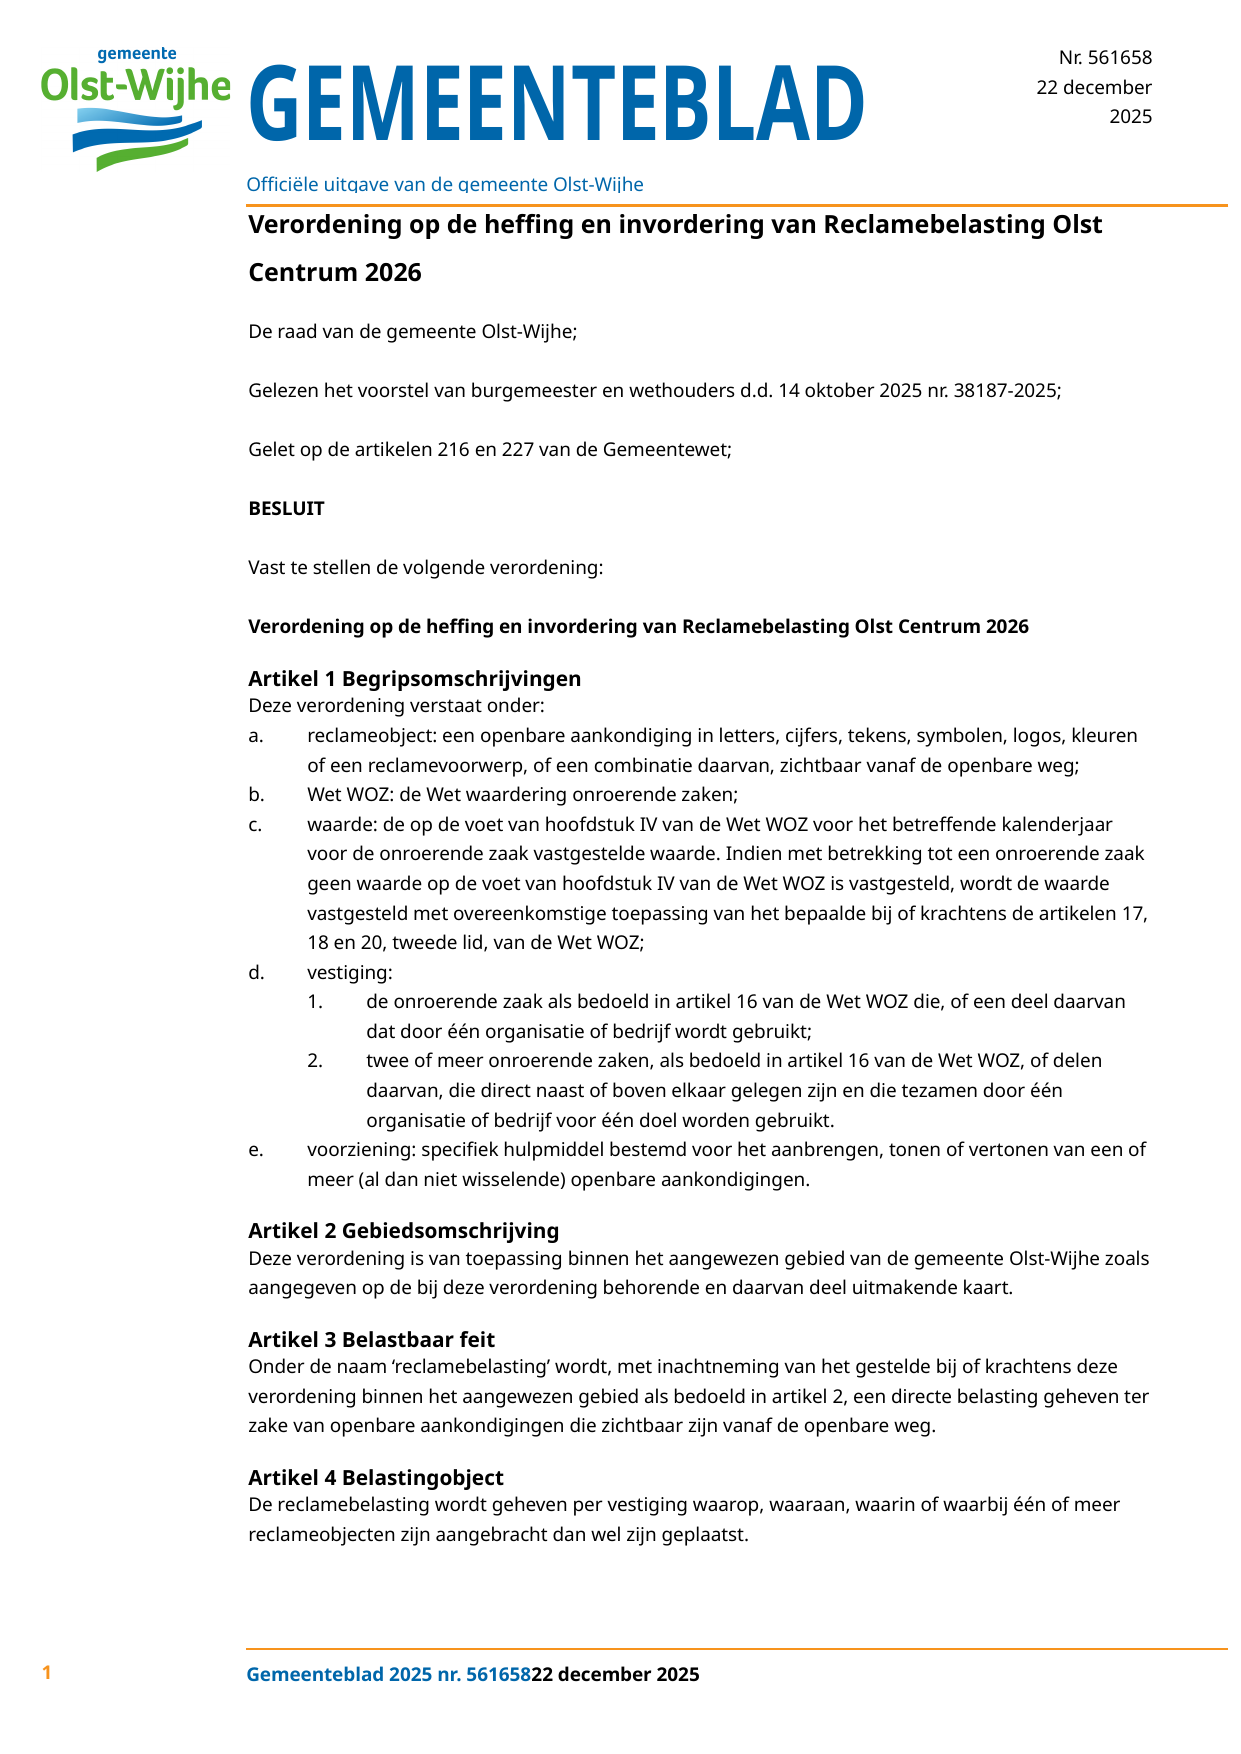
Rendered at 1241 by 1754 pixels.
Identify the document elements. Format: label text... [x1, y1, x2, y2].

text Artikel 4 Belastingobject [248, 1463, 1152, 1491]
text De raad van de gemeente Olst-Wijhe; [248, 318, 1152, 344]
list de onroerende zaak als bedoeld in artikel 16 van de Wet WOZ die, of een deel daarvan dat door één organisatie of bedrijf wordt gebruikt; [307, 988, 1152, 1044]
text Vast te stellen de volgende verordening: [248, 554, 1152, 580]
text Deze verordening verstaat onder: [248, 693, 1152, 718]
text Verordening op de heffing en invordering van Reclamebelasting Olst Centrum 2026 [248, 207, 1152, 288]
text Deze verordening is van toepassing binnen het aangewezen gebied van de gemeente Olst-Wijhe zoals aangegeven op de bij deze verordening behorende en daarvan deel uitmakende kaart. [248, 1245, 1152, 1300]
list reclameobject: een openbare aankondiging in letters, cijfers, tekens, symbolen, logos, kleuren of een reclamevoorwerp, of een combinatie daarvan, zichtbaar vanaf de openbare weg; [248, 722, 1152, 777]
text Gelezen het voorstel van burgemeester en wethouders d.d. 14 oktober 2025 nr. 38187-2025; [248, 377, 1152, 403]
text Artikel 1 Begripsomschrijvingen [248, 664, 1152, 693]
list waarde: de op de voet van hoofdstuk IV van de Wet WOZ voor het betreffende kalenderjaar voor de onroerende zaak vastgestelde waarde. Indien met betrekking tot een onroerende zaak geen waarde op de voet van hoofdstuk IV van de Wet WOZ is vastgesteld, wordt de waarde vastgesteld met overeenkomstige toepassing van het bepaalde bij of krachtens de artikelen 17, 18 en 20, tweede lid, van de Wet WOZ; [248, 811, 1152, 955]
text BESLUIT [248, 495, 1152, 521]
text Onder de naam ‘reclamebelasting’ wordt, met inachtneming van het gestelde bij of krachtens deze verordening binnen het aangewezen gebied als bedoeld in artikel 2, een directe belasting geheven ter zake van openbare aankondigingen die zichtbaar zijn vanaf de openbare weg. [248, 1353, 1152, 1438]
text Artikel 3 Belastbaar feit [248, 1325, 1152, 1353]
list twee of meer onroerende zaken, als bedoeld in artikel 16 van de Wet WOZ, of delen daarvan, die direct naast of boven elkaar gelegen zijn en die tezamen door één organisatie of bedrijf voor één doel worden gebruikt. [307, 1048, 1152, 1132]
text Gelet op de artikelen 216 en 227 van de Gemeentewet; [248, 436, 1152, 462]
list Wet WOZ: de Wet waardering onroerende zaken; [248, 781, 1152, 807]
text De reclamebelasting wordt geheven per vestiging waarop, waaraan, waarin of waarbij één of meer reclameobjecten zijn aangebracht dan wel zijn geplaatst. [248, 1491, 1152, 1547]
picture [41, 47, 231, 172]
list vestiging: [248, 959, 1152, 984]
text Artikel 2 Gebiedsomschrijving [248, 1216, 1152, 1245]
text Verordening op de heffing en invordering van Reclamebelasting Olst Centrum 2026 [248, 614, 1152, 639]
list voorziening: specifiek hulpmiddel bestemd voor het aanbrengen, tonen of vertonen van een of meer (al dan niet wisselende) openbare aankondigingen. [248, 1136, 1152, 1192]
